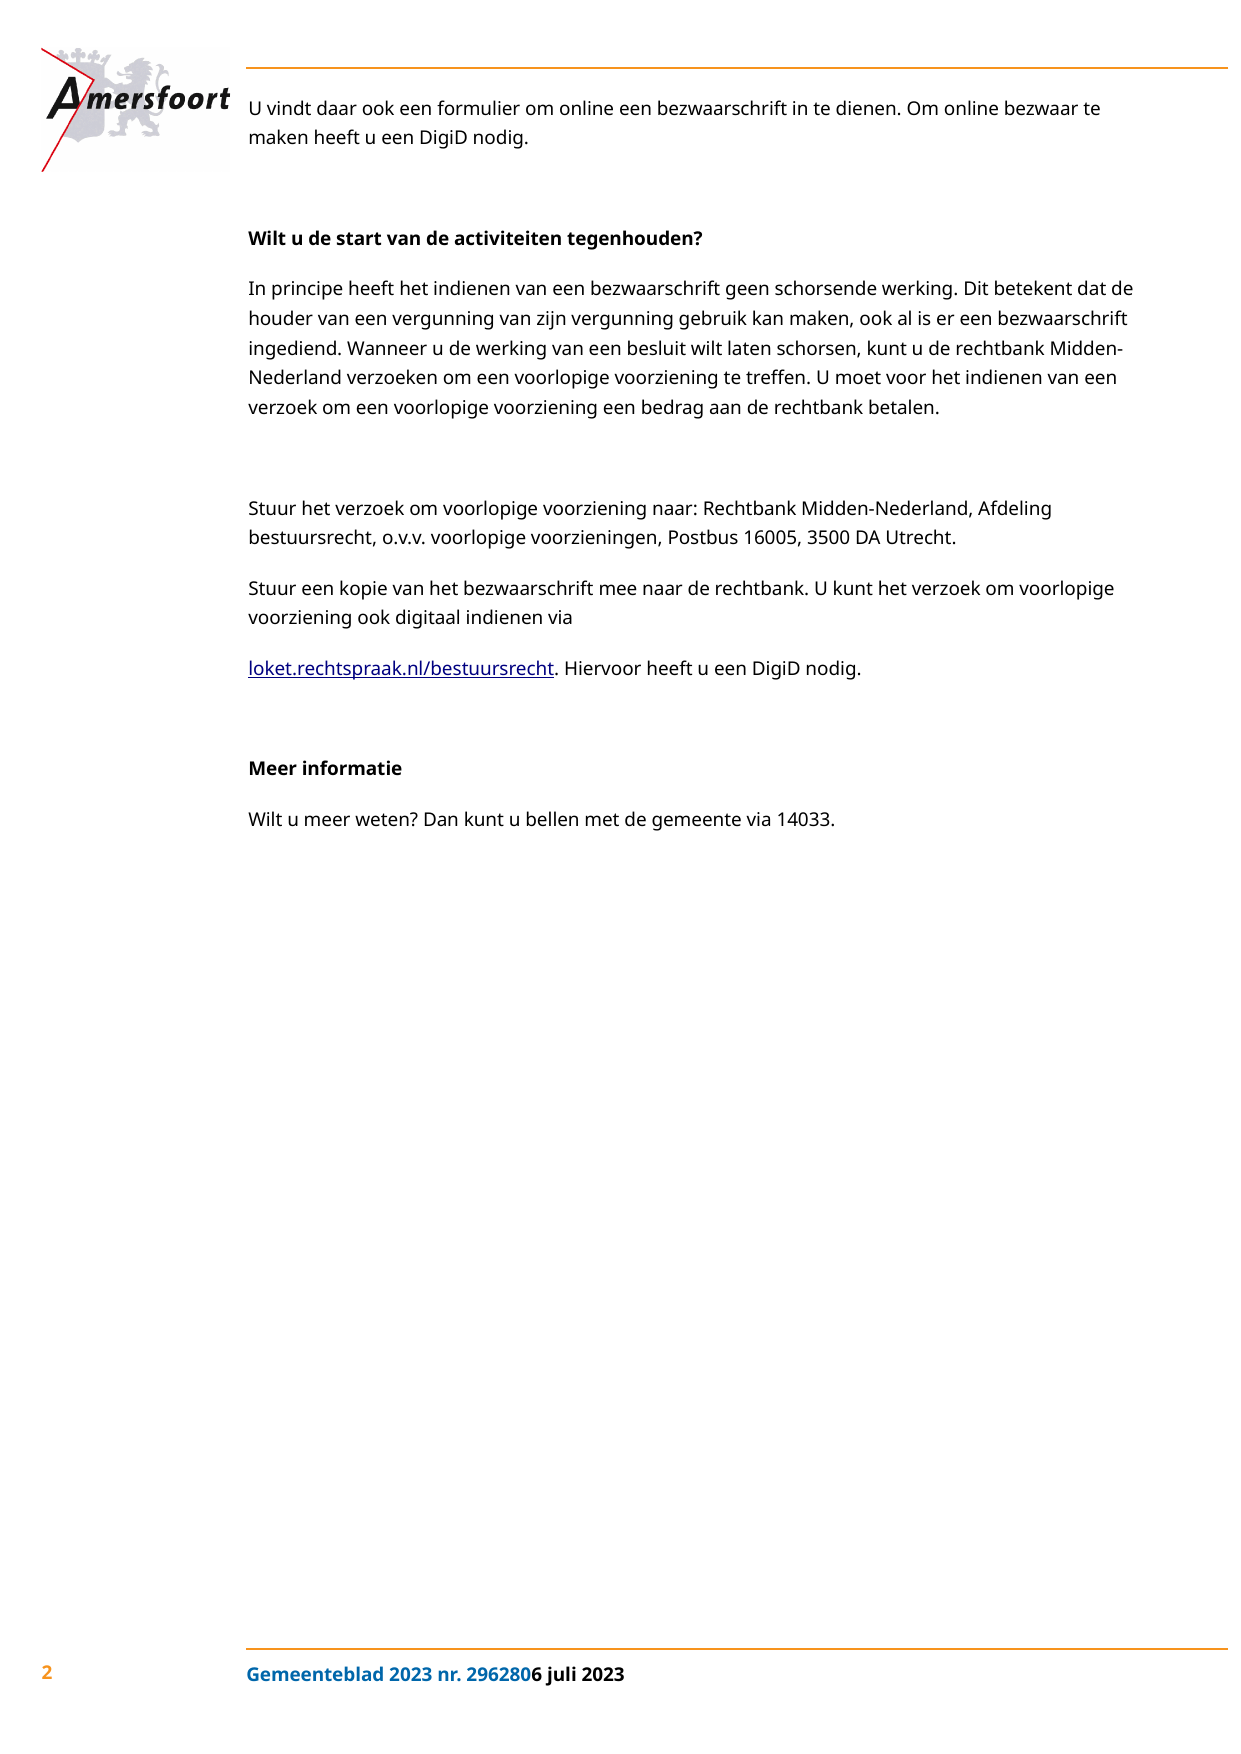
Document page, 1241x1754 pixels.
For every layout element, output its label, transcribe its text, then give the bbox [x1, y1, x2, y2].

text U vindt daar ook een formulier om online een bezwaarschrift in te dienen. Om online bezwaar te maken heeft u een DigiD nodig. [248, 95, 1152, 150]
text Meer informatie [248, 756, 1152, 781]
text In principe heeft het indienen van een bezwaarschrift geen schorsende werking. Dit betekent dat de houder van een vergunning van zijn vergunning gebruik kan maken, ook al is er een bezwaarschrift ingediend. Wanneer u de werking van een besluit wilt laten schorsen, kunt u de rechtbank Midden-Nederland verzoeken om een voorlopige voorziening te treffen. U moet voor het indienen van een verzoek om een voorlopige voorziening een bedrag aan de rechtbank betalen. [248, 276, 1152, 420]
text Stuur het verzoek om voorlopige voorziening naar: Rechtbank Midden-Nederland, Afdeling bestuursrecht, o.v.v. voorlopige voorzieningen, Postbus 16005, 3500 DA Utrecht. [248, 495, 1152, 550]
text loket.rechtspraak.nl/bestuursrecht. Hiervoor heeft u een DigiD nodig. [248, 655, 1152, 681]
text Wilt u de start van de activiteiten tegenhouden? [248, 225, 1152, 251]
text Stuur een kopie van het bezwaarschrift mee naar de rechtbank. U kunt het verzoek om voorlopige voorziening ook digitaal indienen via [248, 575, 1152, 630]
text Wilt u meer weten? Dan kunt u bellen met de gemeente via 14033. [248, 806, 1152, 832]
picture [41, 47, 231, 172]
